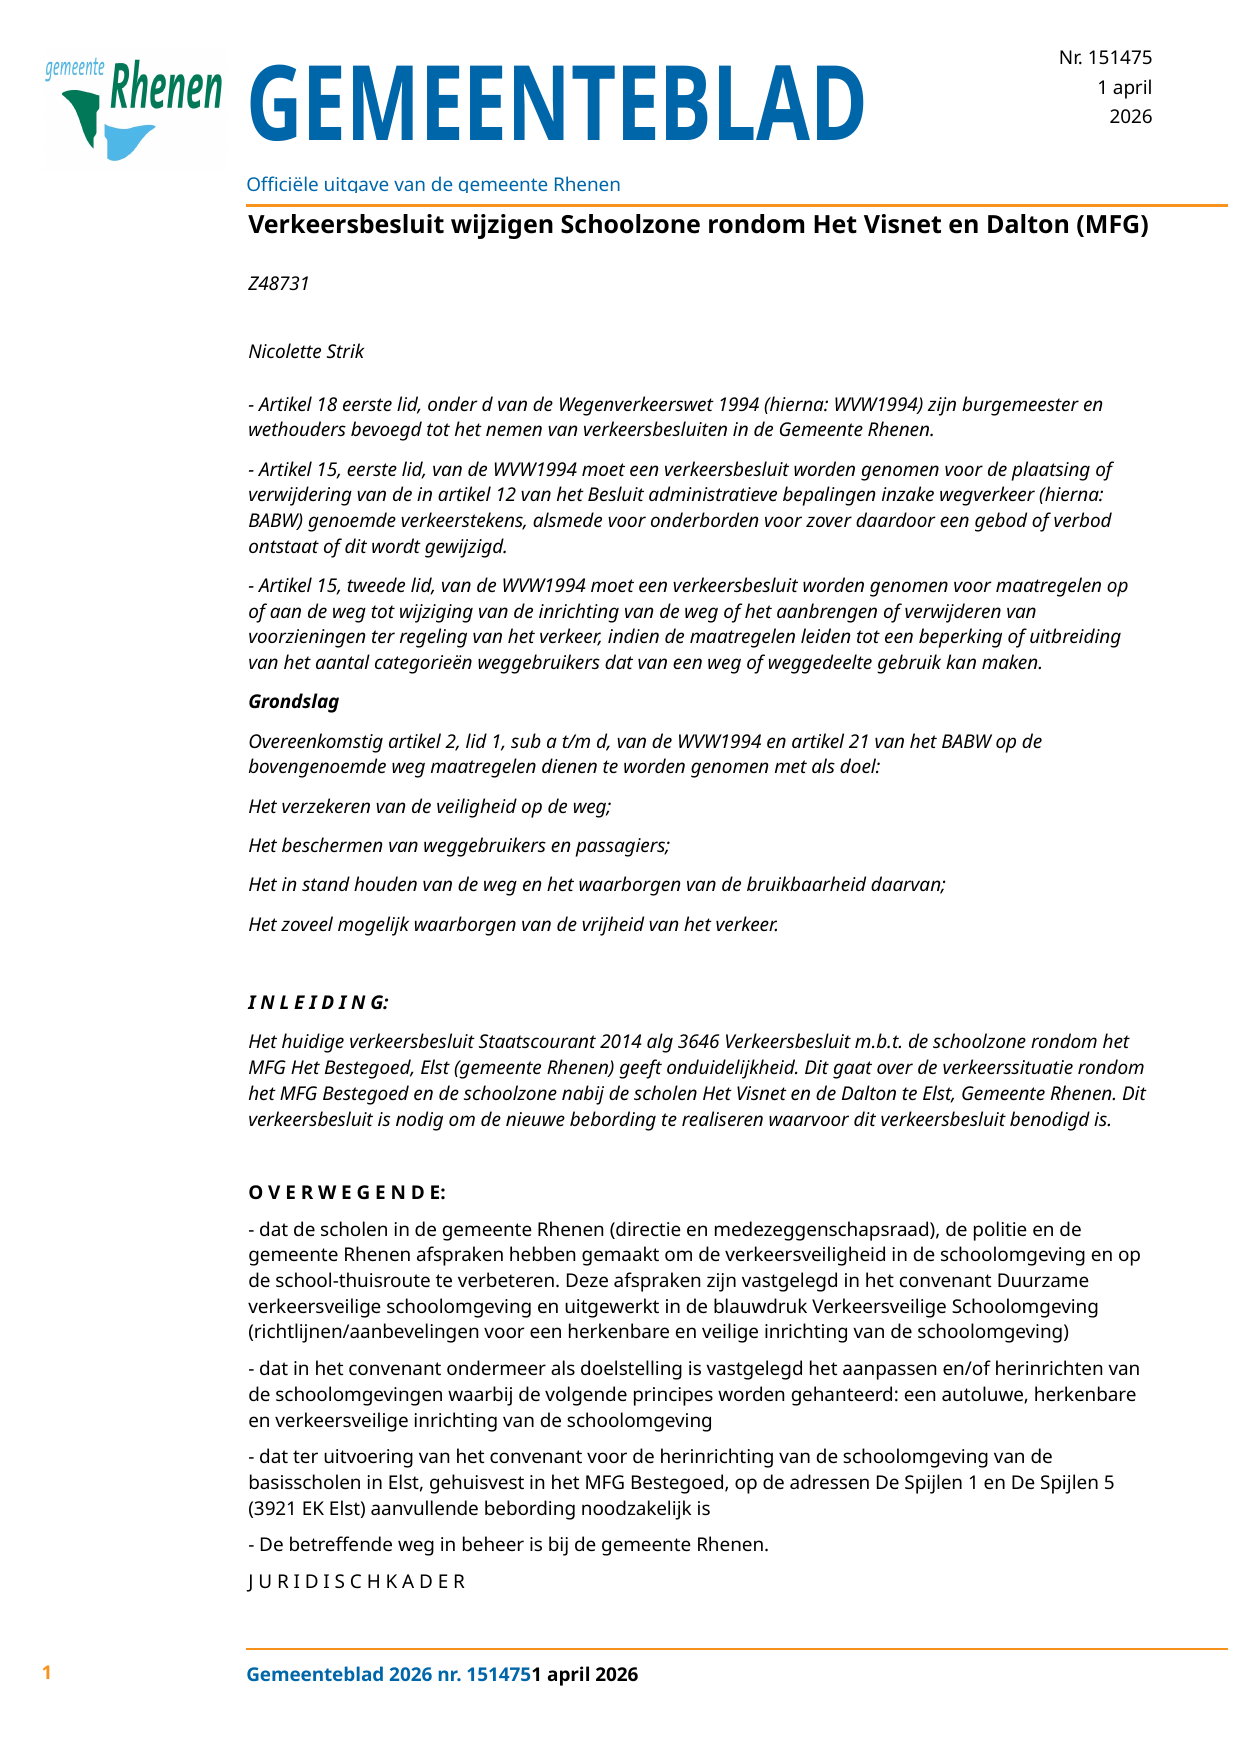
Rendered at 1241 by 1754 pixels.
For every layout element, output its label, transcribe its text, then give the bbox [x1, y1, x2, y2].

text Het zoveel mogelijk waarborgen van de vrijheid van het verkeer. [248, 911, 1152, 937]
text I N L E I D I N G: [248, 989, 1152, 1015]
text O V E R W E G E N D E: [248, 1179, 1152, 1205]
text Het beschermen van weggebruikers en passagiers; [248, 832, 1152, 858]
text - De betreffende weg in beheer is bij de gemeente Rhenen. [248, 1532, 1152, 1557]
text J U R I D I S C H K A D E R [248, 1568, 1152, 1594]
text - Artikel 18 eerste lid, onder d van de Wegenverkeerswet 1994 (hierna: WVW1994) zijn burgemeester en wethouders bevoegd tot het nemen van verkeersbesluiten in de Gemeente Rhenen. [248, 391, 1152, 442]
text - dat ter uitvoering van het convenant voor de herinrichting van de schoolomgeving van de basisscholen in Elst, gehuisvest in het MFG Bestegoed, op de adressen De Spijlen 1 en De Spijlen 5 (3921 EK Elst) aanvullende bebording noodzakelijk is [248, 1443, 1152, 1521]
text Grondslag [248, 689, 1152, 714]
text Overeenkomstig artikel 2, lid 1, sub a t/m d, van de WVW1994 en artikel 21 van het BABW op de bovengenoemde weg maatregelen dienen te worden genomen met als doel: [248, 728, 1152, 779]
text - Artikel 15, eerste lid, van de WVW1994 moet een verkeersbesluit worden genomen voor de plaatsing of verwijdering van de in artikel 12 van het Besluit administratieve bepalingen inzake wegverkeer (hierna: BABW) genoemde verkeerstekens, alsmede voor onderborden voor zover daardoor een gebod of verbod ontstaat of dit wordt gewijzigd. [248, 456, 1152, 559]
text Het in stand houden van de weg en het waarborgen van de bruikbaarheid daarvan; [248, 872, 1152, 897]
text - dat in het convenant ondermeer als doelstelling is vastgelegd het aanpassen en/of herinrichten van de schoolomgevingen waarbij de volgende principes worden gehanteerd: een autoluwe, herkenbare en verkeersveilige inrichting van de schoolomgeving [248, 1355, 1152, 1433]
picture [41, 47, 231, 172]
text Nicolette Strik [248, 338, 1152, 364]
text Het verzekeren van de veiligheid op de weg; [248, 793, 1152, 819]
text - dat de scholen in de gemeente Rhenen (directie en medezeggenschapsraad), de politie en de gemeente Rhenen afspraken hebben gemaakt om de verkeersveiligheid in de schoolomgeving en op de school-thuisroute te verbeteren. Deze afspraken zijn vastgelegd in het convenant Duurzame verkeersveilige schoolomgeving en uitgewerkt in de blauwdruk Verkeersveilige Schoolomgeving (richtlijnen/aanbevelingen voor een herkenbare en veilige inrichting van de schoolomgeving) [248, 1216, 1152, 1344]
text Verkeersbesluit wijzigen Schoolzone rondom Het Visnet en Dalton (MFG) [248, 207, 1152, 241]
text - Artikel 15, tweede lid, van de WVW1994 moet een verkeersbesluit worden genomen voor maatregelen op of aan de weg tot wijziging van de inrichting van de weg of het aanbrengen of verwijderen van voorzieningen ter regeling van het verkeer, indien de maatregelen leiden tot een beperking of uitbreiding van het aantal categorieën weggebruikers dat van een weg of weggedeelte gebruik kan maken. [248, 572, 1152, 675]
text Het huidige verkeersbesluit Staatscourant 2014 alg 3646 Verkeersbesluit m.b.t. de schoolzone rondom het MFG Het Bestegoed, Elst (gemeente Rhenen) geeft onduidelijkheid. Dit gaat over de verkeerssituatie rondom het MFG Bestegoed en de schoolzone nabij de scholen Het Visnet en de Dalton te Elst, Gemeente Rhenen. Dit verkeersbesluit is nodig om de nieuwe bebording te realiseren waarvoor dit verkeersbesluit benodigd is. [248, 1029, 1152, 1132]
text Z48731 [248, 270, 1152, 296]
